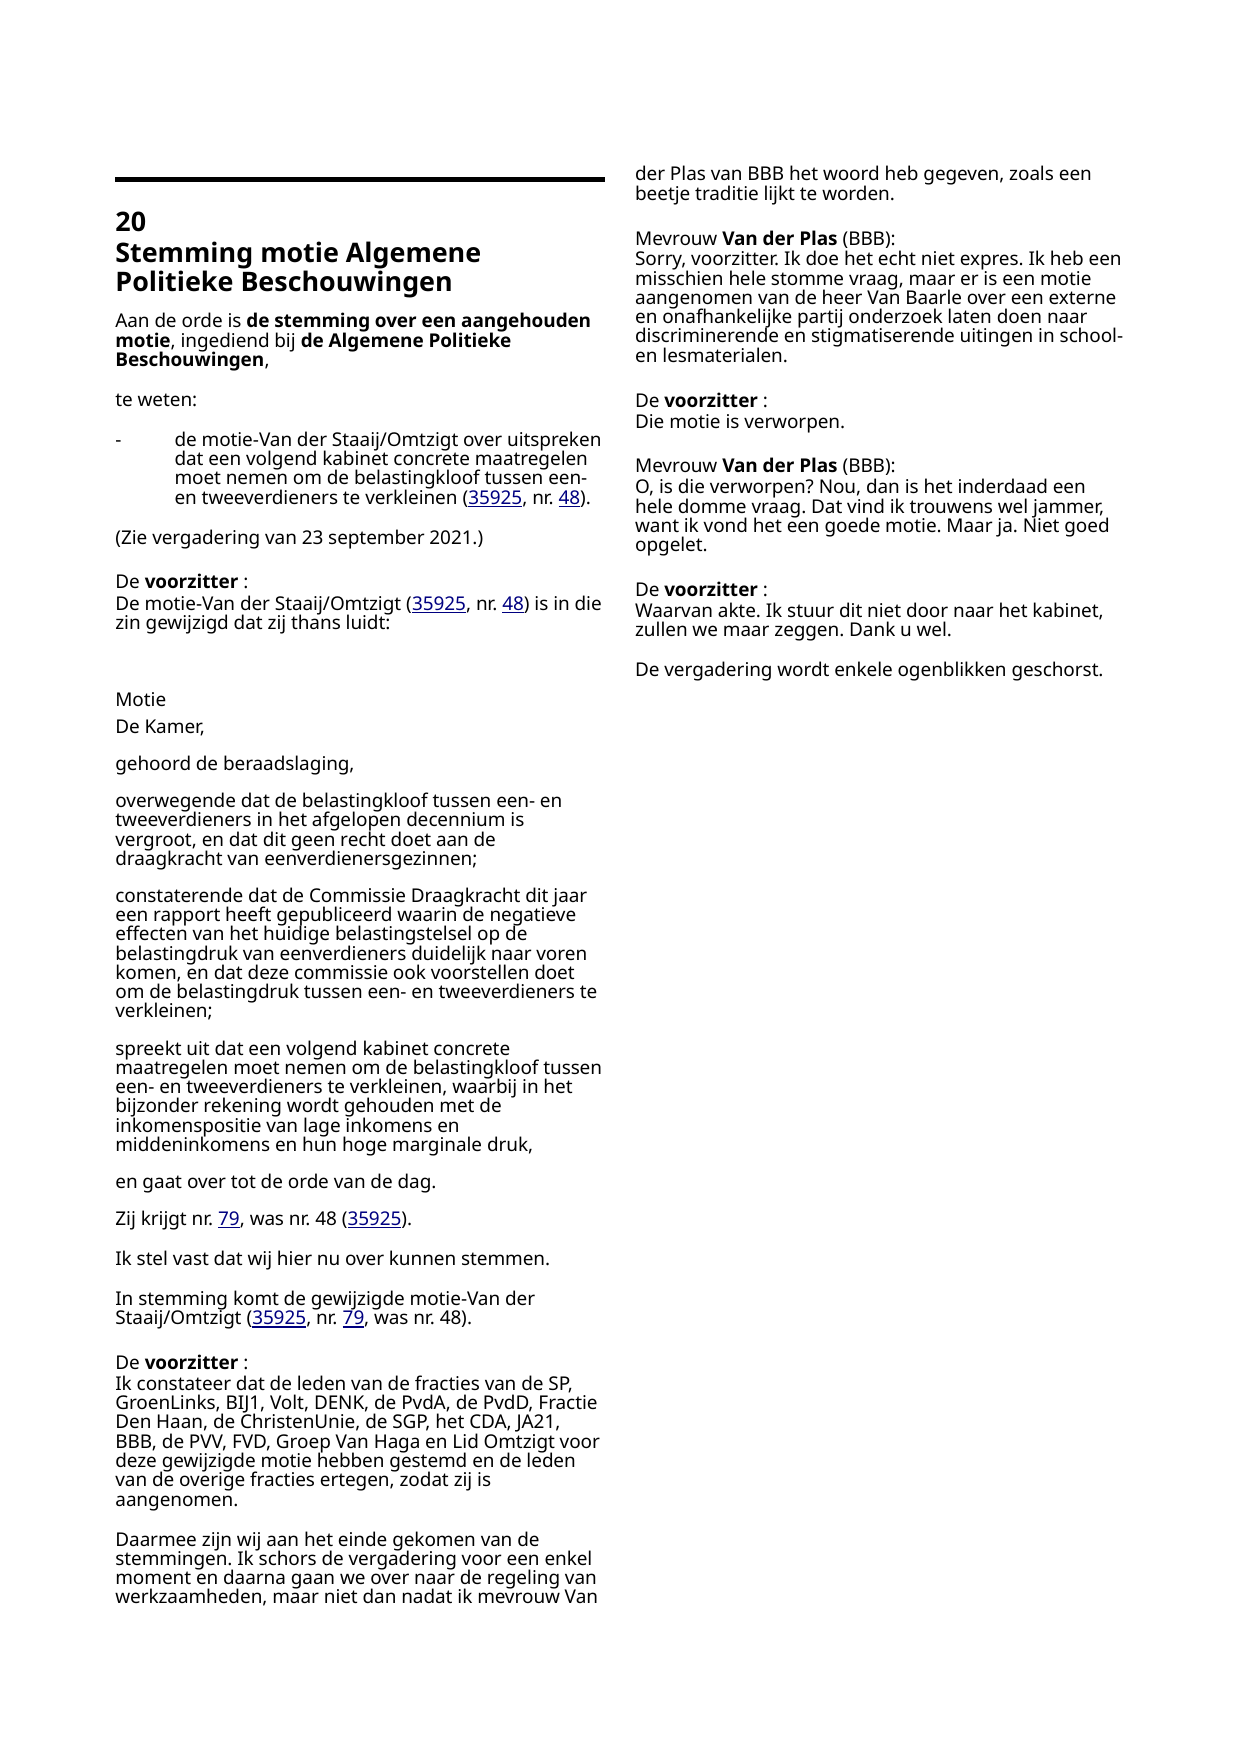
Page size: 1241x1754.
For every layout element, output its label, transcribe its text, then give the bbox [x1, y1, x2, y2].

text De voorzitter : [115, 569, 605, 594]
text Ik constateer dat de leden van de fracties van de SP, GroenLinks, BIJ1, Volt, DENK, de PvdA, de PvdD, Fractie Den Haan, de ChristenUnie, de SGP, het CDA, JA21, BBB, de PVV, FVD, Groep Van Haga en Lid Omtzigt voor deze gewijzigde motie hebben gestemd en de leden van de overige fracties ertegen, zodat zij is aangenomen. [115, 1375, 605, 1510]
text In stemming komt de gewijzigde motie-Van der Staaij/Omtzigt (35925, nr. 79, was nr. 48). [115, 1290, 605, 1328]
text De voorzitter : [635, 387, 1125, 413]
text Motie [115, 686, 605, 712]
text Waarvan akte. Ik stuur dit niet door naar het kabinet, zullen we maar zeggen. Dank u wel. [635, 602, 1125, 641]
text Sorry, voorzitter. Ik doe het echt niet expres. Ik heb een misschien hele stomme vraag, maar er is een motie aangenomen van de heer Van Baarle over een externe en onafhankelijke partij onderzoek laten doen naar discriminerende en stigmatiserende uitingen in school- en lesmaterialen. [635, 250, 1125, 366]
text Aan de orde is de stemming over een aangehouden motie, ingediend bij de Algemene Politieke Beschouwingen, [115, 312, 605, 370]
text Mevrouw Van der Plas (BBB): [635, 453, 1125, 478]
list de motie-Van der Staaij/Omtzigt over uitspreken dat een volgend kabinet concrete maatregelen moet nemen om de belastingkloof tussen een- en tweeverdieners te verkleinen (35925, nr. 48). [115, 431, 605, 508]
text De motie-Van der Staaij/Omtzigt (35925, nr. 48) is in die zin gewijzigd dat zij thans luidt: [115, 594, 605, 633]
text spreekt uit dat een volgend kabinet concrete maatregelen moet nemen om de belastingkloof tussen een- en tweeverdieners te verkleinen, waarbij in het bijzonder rekening wordt gehouden met de inkomenspositie van lage inkomens en middeninkomens en hun hoge marginale druk, [115, 1039, 605, 1155]
text O, is die verworpen? Nou, dan is het inderdaad een hele domme vraag. Dat vind ik trouwens wel jammer, want ik vond het een goede motie. Maar ja. Niet goed opgelet. [635, 478, 1125, 556]
text Daarmee zijn wij aan het einde gekomen van de stemmingen. Ik schors de vergadering voor een enkel moment en daarna gaan we over naar de regeling van werkzaamheden, maar niet dan nadat ik mevrouw Van [115, 1531, 605, 1608]
text De Kamer, [115, 718, 605, 737]
text te weten: [115, 391, 605, 410]
text Zij krijgt nr. 79, was nr. 48 (35925). [115, 1210, 605, 1229]
text De voorzitter : [115, 1349, 605, 1375]
text De vergadering wordt enkele ogenblikken geschorst. [635, 661, 1125, 681]
text Die motie is verworpen. [635, 413, 1125, 432]
text 20 [115, 203, 605, 239]
text gehoord de beraadslaging, [115, 755, 605, 774]
text Ik stel vast dat wij hier nu over kunnen stemmen. [115, 1250, 605, 1269]
text (Zie vergadering van 23 september 2021.) [115, 529, 605, 548]
text en gaat over tot de orde van de dag. [115, 1173, 605, 1192]
text der Plas van BBB het woord heb gegeven, zoals een beetje traditie lijkt te worden. [635, 165, 1125, 204]
text Stemming motie Algemene Politieke Beschouwingen [115, 239, 605, 312]
text De voorzitter : [635, 576, 1125, 602]
text Mevrouw Van der Plas (BBB): [635, 225, 1125, 250]
text constaterende dat de Commissie Draagkracht dit jaar een rapport heeft gepubliceerd waarin de negatieve effecten van het huidige belastingstelsel op de belastingdruk van eenverdieners duidelijk naar voren komen, en dat deze commissie ook voorstellen doet om de belastingdruk tussen een- en tweeverdieners te verkleinen; [115, 887, 605, 1022]
text overwegende dat de belastingkloof tussen een- en tweeverdieners in het afgelopen decennium is vergroot, en dat dit geen recht doet aan de draagkracht van eenverdienersgezinnen; [115, 792, 605, 869]
